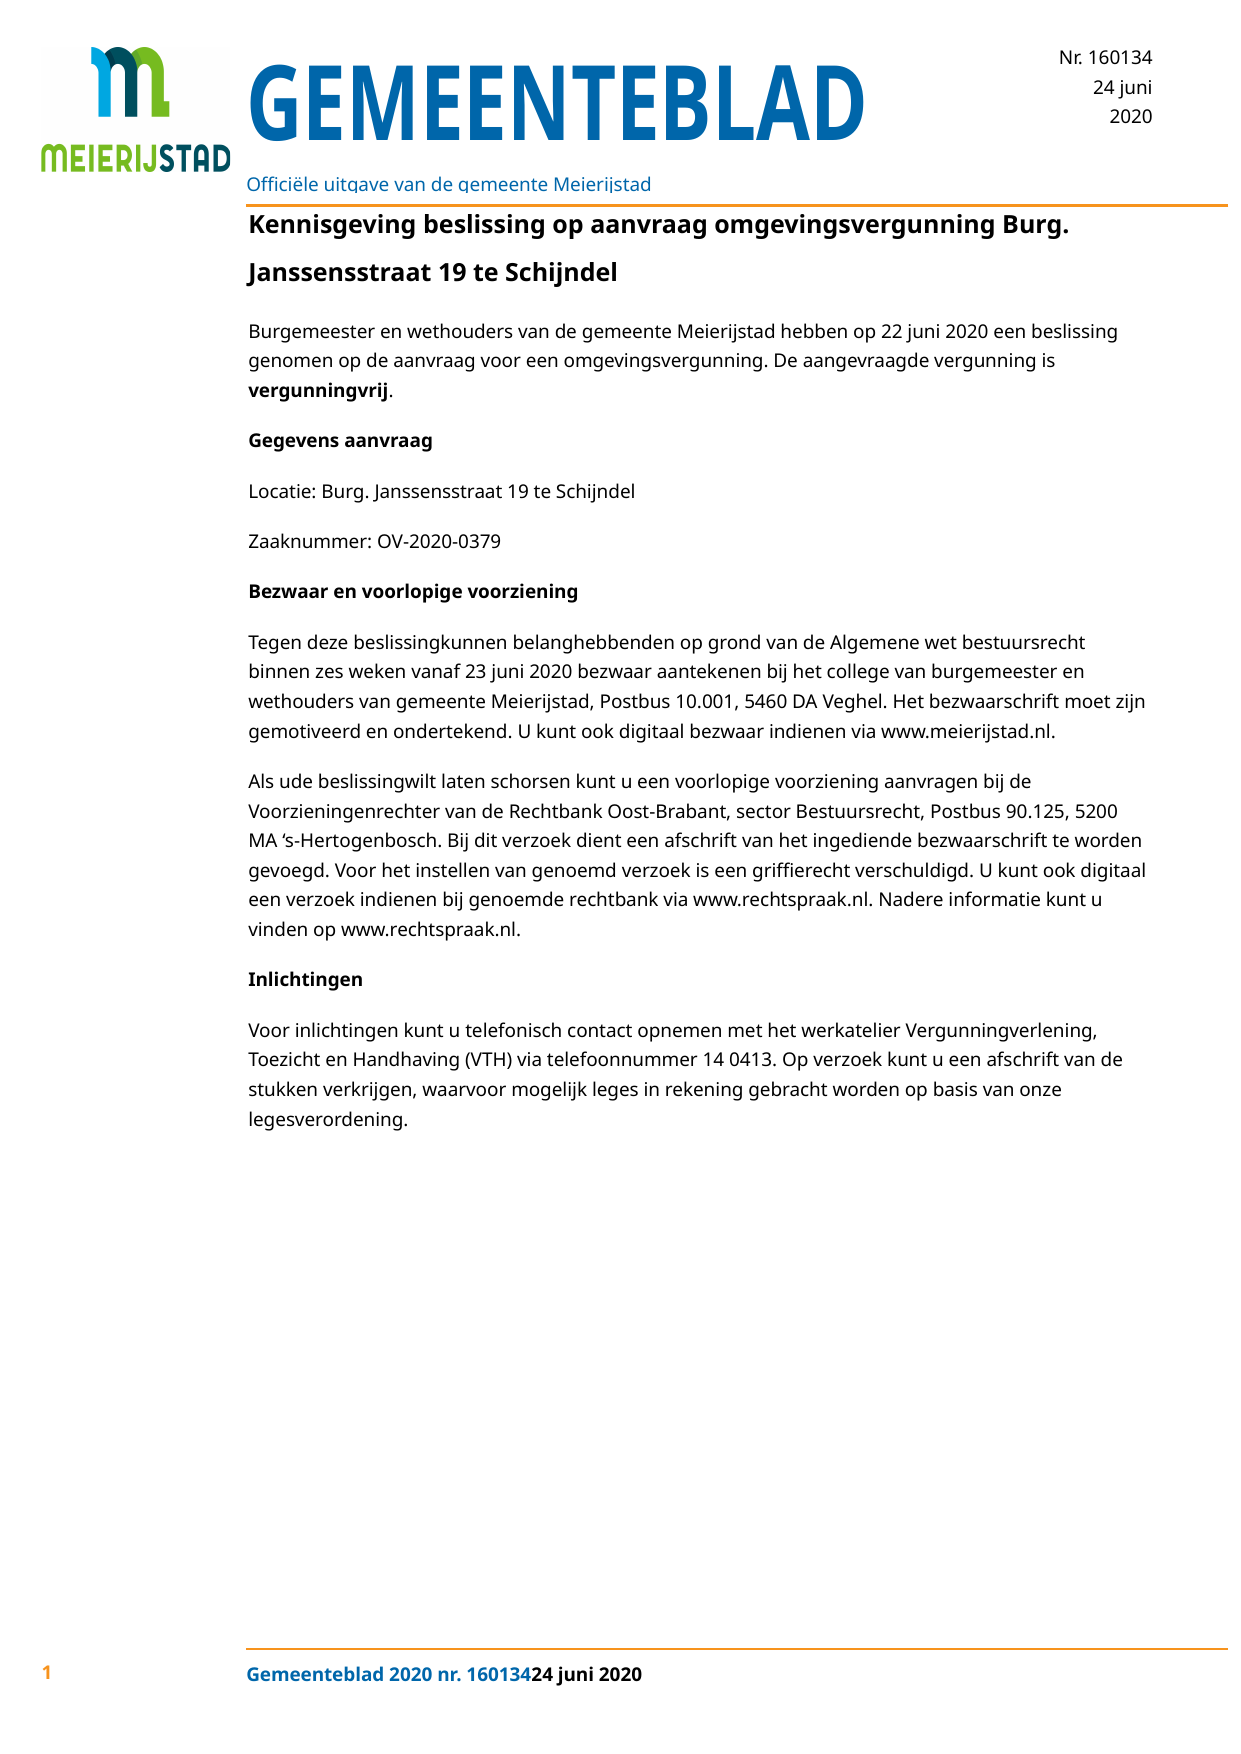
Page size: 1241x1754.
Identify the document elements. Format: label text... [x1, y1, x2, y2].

text Burgemeester en wethouders van de gemeente Meierijstad hebben op 22 juni 2020 een beslissing genomen op de aanvraag voor een omgevingsvergunning. De aangevraagde vergunning is vergunningvrij. [248, 318, 1152, 403]
text Kennisgeving beslissing op aanvraag omgevingsvergunning Burg. Janssensstraat 19 te Schijndel [248, 207, 1152, 288]
text Voor inlichtingen kunt u telefonisch contact opnemen met het werkatelier Vergunningverlening, Toezicht en Handhaving (VTH) via telefoonnummer 14 0413. Op verzoek kunt u een afschrift van de stukken verkrijgen, waarvoor mogelijk leges in rekening gebracht worden op basis van onze legesverordening. [248, 1017, 1152, 1132]
text Locatie: Burg. Janssensstraat 19 te Schijndel [248, 478, 1152, 504]
text Gegevens aanvraag [248, 427, 1152, 453]
text Zaaknummer: OV-2020-0379 [248, 528, 1152, 554]
picture [41, 47, 231, 172]
text Tegen deze beslissingkunnen belanghebbenden op grond van de Algemene wet bestuursrecht binnen zes weken vanaf 23 juni 2020 bezwaar aantekenen bij het college van burgemeester en wethouders van gemeente Meierijstad, Postbus 10.001, 5460 DA Veghel. Het bezwaarschrift moet zijn gemotiveerd en ondertekend. U kunt ook digitaal bezwaar indienen via www.meierijstad.nl. [248, 629, 1152, 744]
text Inlichtingen [248, 967, 1152, 992]
text Als ude beslissingwilt laten schorsen kunt u een voorlopige voorziening aanvragen bij de Voorzieningenrechter van de Rechtbank Oost-Brabant, sector Bestuursrecht, Postbus 90.125, 5200 MA ‘s-Hertogenbosch. Bij dit verzoek dient een afschrift van het ingediende bezwaarschrift te worden gevoegd. Voor het instellen van genoemd verzoek is een griffierecht verschuldigd. U kunt ook digitaal een verzoek indienen bij genoemde rechtbank via www.rechtspraak.nl. Nadere informatie kunt u vinden op www.rechtspraak.nl. [248, 768, 1152, 942]
text Bezwaar en voorlopige voorziening [248, 579, 1152, 604]
